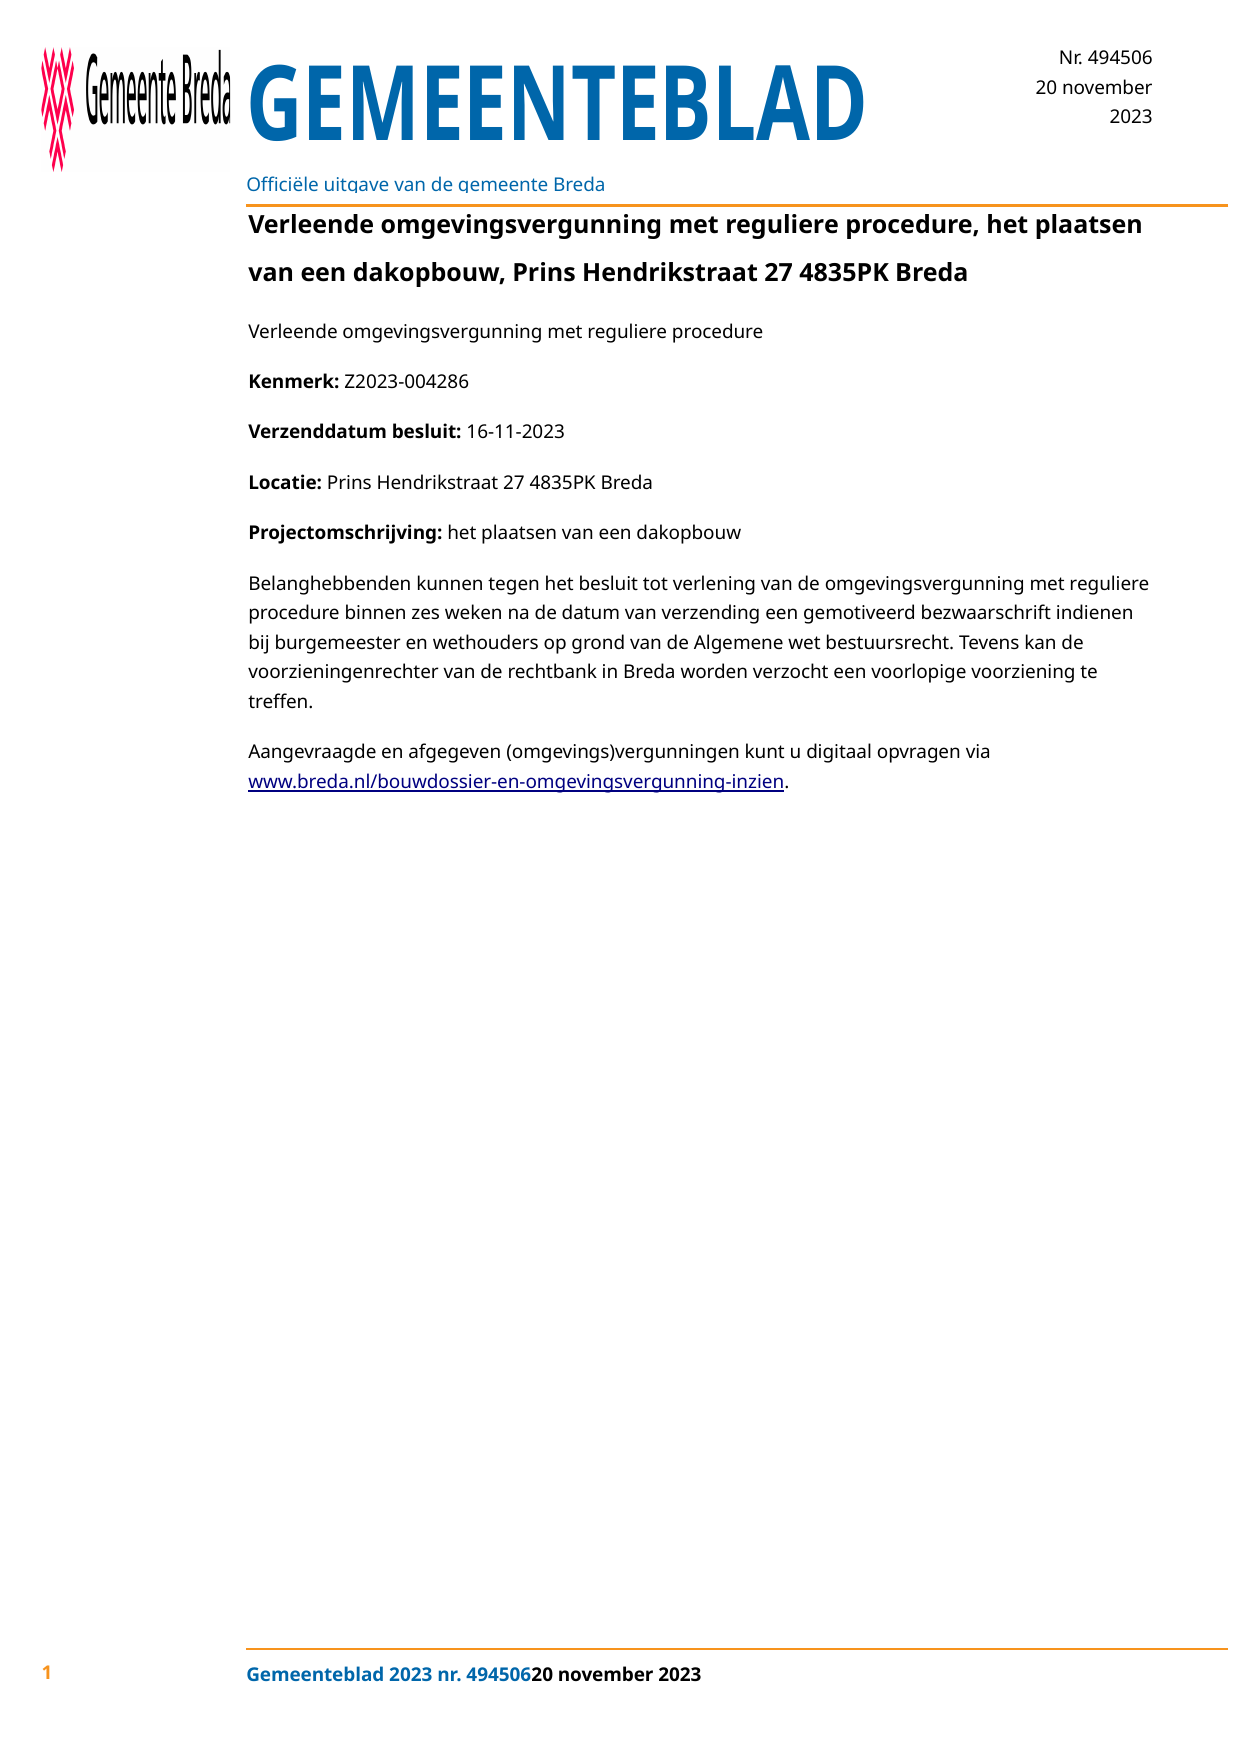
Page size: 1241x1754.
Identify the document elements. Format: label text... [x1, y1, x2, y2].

picture [41, 47, 231, 172]
text Projectomschrijving: het plaatsen van een dakopbouw [248, 519, 1152, 545]
text Locatie: Prins Hendrikstraat 27 4835PK Breda [248, 469, 1152, 495]
text Verleende omgevingsvergunning met reguliere procedure, het plaatsen van een dakopbouw, Prins Hendrikstraat 27 4835PK Breda [248, 207, 1152, 288]
text Belanghebbenden kunnen tegen het besluit tot verlening van de omgevingsvergunning met reguliere procedure binnen zes weken na de datum van verzending een gemotiveerd bezwaarschrift indienen bij burgemeester en wethouders op grond van de Algemene wet bestuursrecht. Tevens kan de voorzieningenrechter van de rechtbank in Breda worden verzocht een voorlopige voorziening te treffen. [248, 570, 1152, 714]
text Kenmerk: Z2023-004286 [248, 368, 1152, 394]
text Verleende omgevingsvergunning met reguliere procedure [248, 318, 1152, 344]
text Verzenddatum besluit: 16-11-2023 [248, 419, 1152, 444]
text Aangevraagde en afgegeven (omgevings)vergunningen kunt u digitaal opvragen via www.breda.nl/bouwdossier-en-omgevingsvergunning-inzien. [248, 739, 1152, 794]
